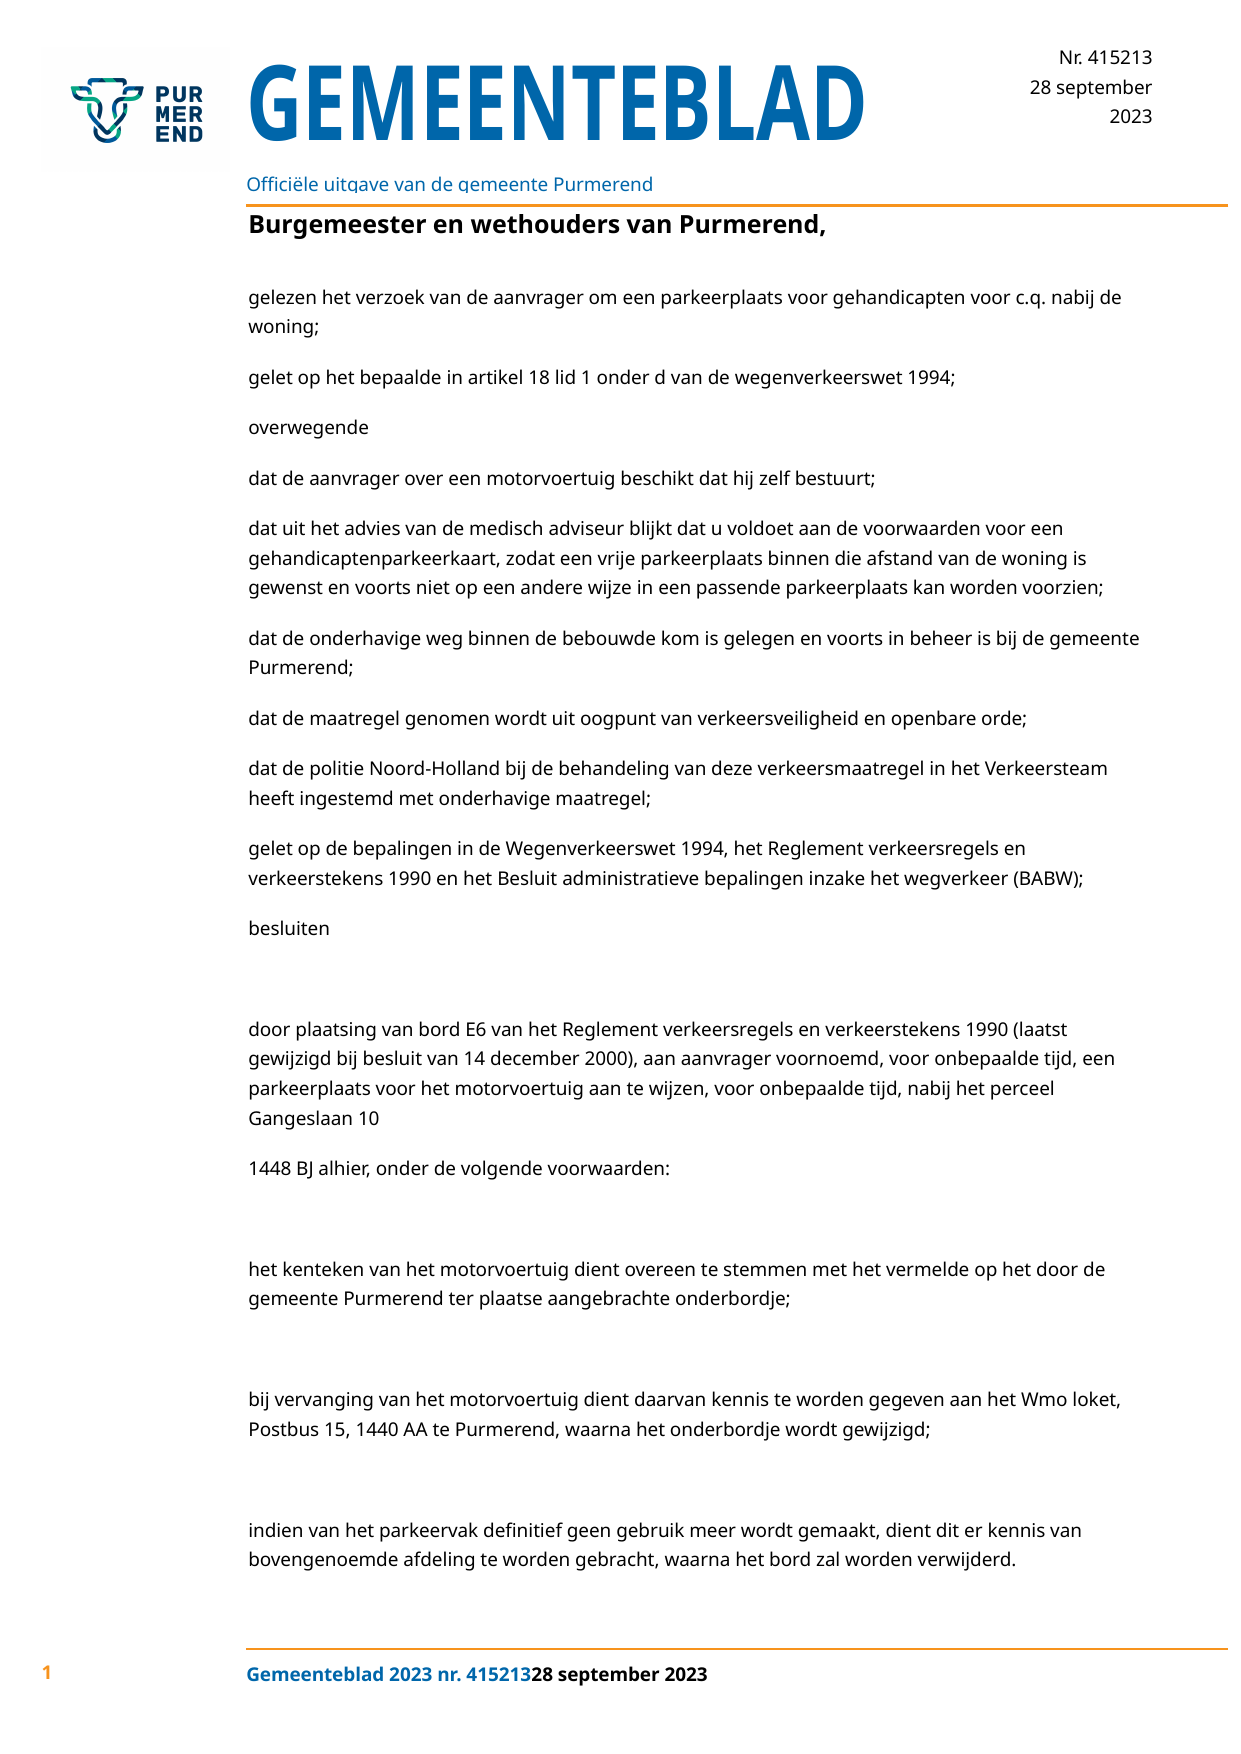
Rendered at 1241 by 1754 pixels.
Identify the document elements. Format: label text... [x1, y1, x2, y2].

text bij vervanging van het motorvoertuig dient daarvan kennis te worden gegeven aan het Wmo loket, Postbus 15, 1440 AA te Purmerend, waarna het onderbordje wordt gewijzigd; [248, 1386, 1152, 1442]
text het kenteken van het motorvoertuig dient overeen te stemmen met het vermelde op het door de gemeente Purmerend ter plaatse aangebrachte onderbordje; [248, 1256, 1152, 1311]
text dat de onderhavige weg binnen de bebouwde kom is gelegen en voorts in beheer is bij de gemeente Purmerend; [248, 625, 1152, 680]
text besluiten [248, 915, 1152, 941]
text gelezen het verzoek van de aanvrager om een parkeerplaats voor gehandicapten voor c.q. nabij de woning; [248, 284, 1152, 339]
text dat uit het advies van de medisch adviseur blijkt dat u voldoet aan de voorwaarden voor een gehandicaptenparkeerkaart, zodat een vrije parkeerplaats binnen die afstand van de woning is gewenst en voorts niet op een andere wijze in een passende parkeerplaats kan worden voorzien; [248, 515, 1152, 600]
text dat de maatregel genomen wordt uit oogpunt van verkeersveiligheid en openbare orde; [248, 705, 1152, 731]
text overwegende [248, 414, 1152, 440]
picture [41, 47, 231, 172]
text Burgemeester en wethouders van Purmerend, [248, 207, 1152, 241]
text indien van het parkeervak definitief geen gebruik meer wordt gemaakt, dient dit er kennis van bovengenoemde afdeling te worden gebracht, waarna het bord zal worden verwijderd. [248, 1517, 1152, 1572]
text dat de aanvrager over een motorvoertuig beschikt dat hij zelf bestuurt; [248, 465, 1152, 491]
text gelet op de bepalingen in de Wegenverkeerswet 1994, het Reglement verkeersregels en verkeerstekens 1990 en het Besluit administratieve bepalingen inzake het wegverkeer (BABW); [248, 835, 1152, 891]
text door plaatsing van bord E6 van het Reglement verkeersregels en verkeerstekens 1990 (laatst gewijzigd bij besluit van 14 december 2000), aan aanvrager voornoemd, voor onbepaalde tijd, een parkeerplaats voor het motorvoertuig aan te wijzen, voor onbepaalde tijd, nabij het perceel Gangeslaan 10 [248, 1016, 1152, 1131]
text gelet op het bepaalde in artikel 18 lid 1 onder d van de wegenverkeerswet 1994; [248, 364, 1152, 390]
text 1448 BJ alhier, onder de volgende voorwaarden: [248, 1155, 1152, 1181]
text dat de politie Noord-Holland bij de behandeling van deze verkeersmaatregel in het Verkeersteam heeft ingestemd met onderhavige maatregel; [248, 755, 1152, 811]
